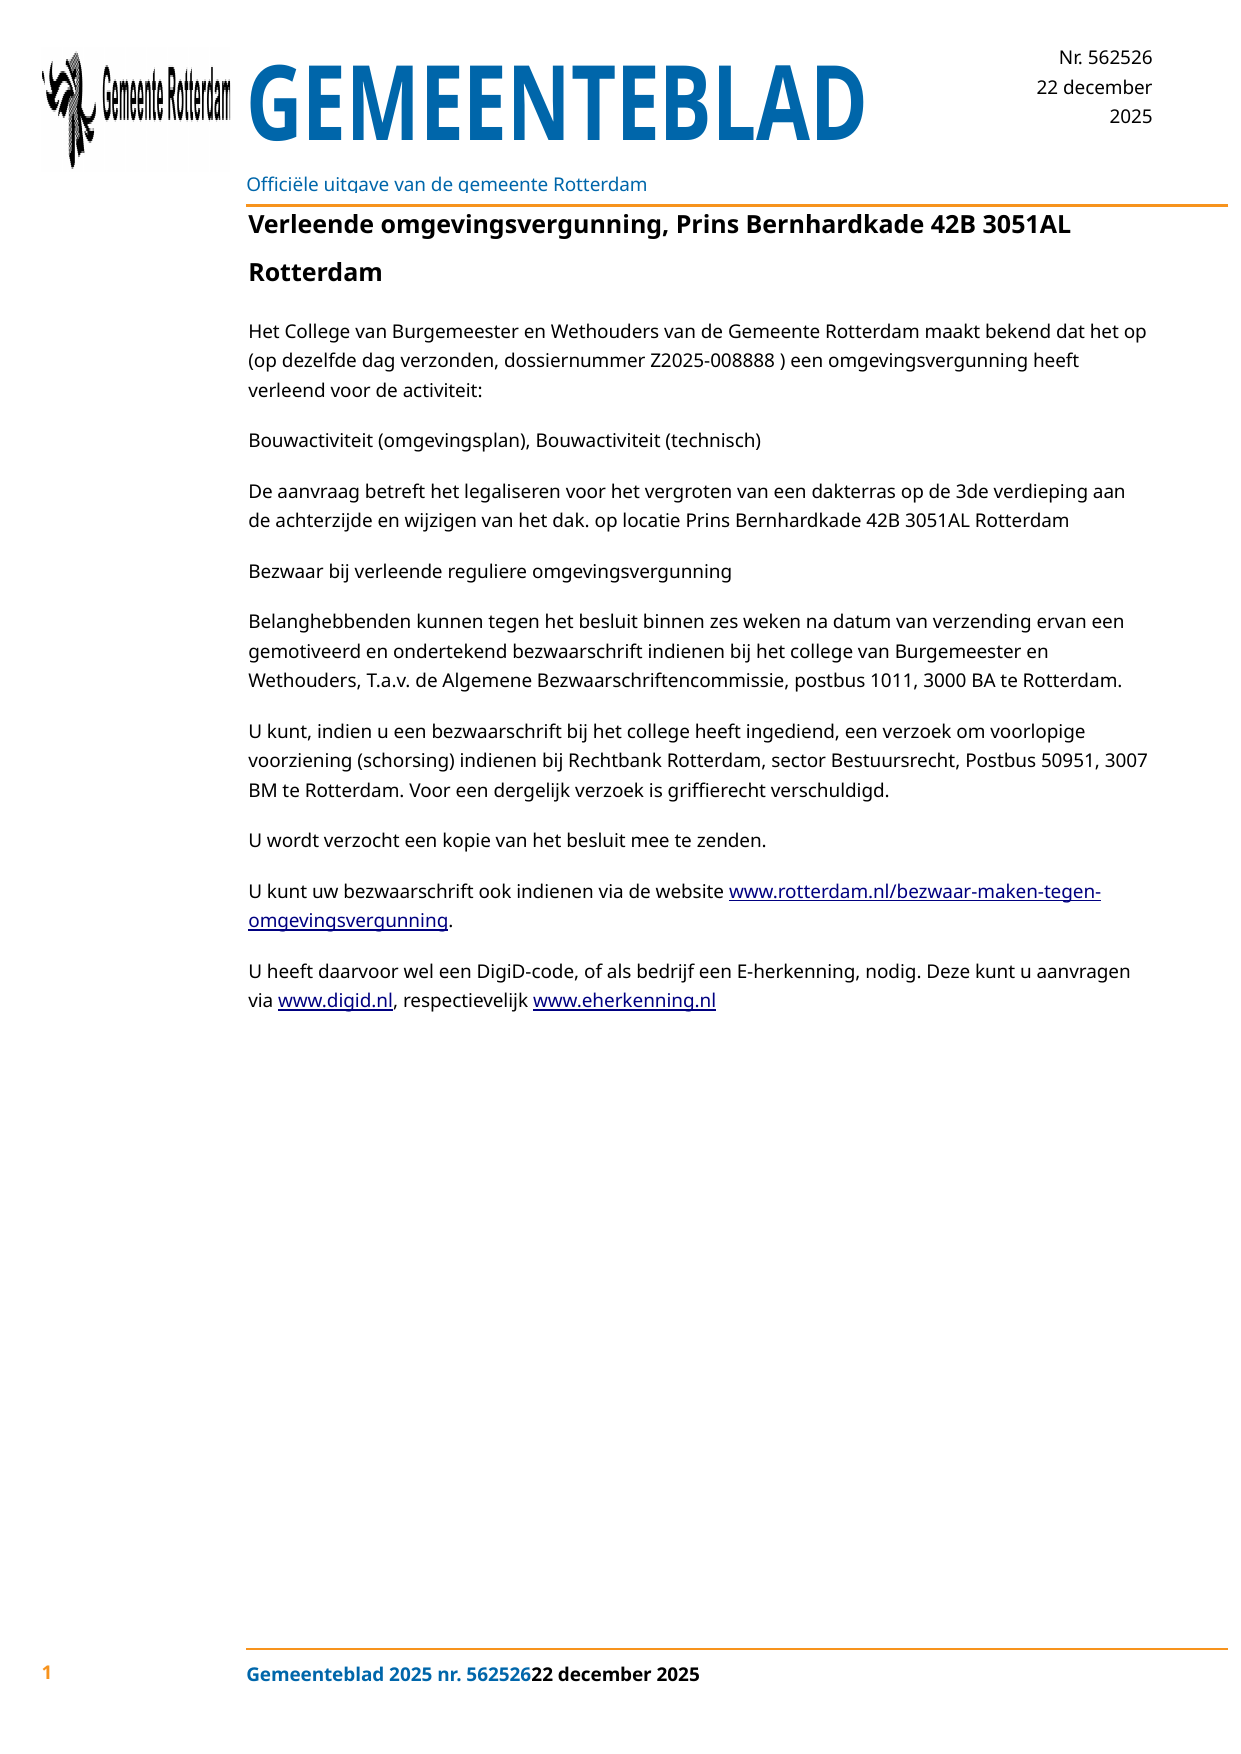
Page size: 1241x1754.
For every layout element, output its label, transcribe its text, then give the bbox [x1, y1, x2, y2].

text Belanghebbenden kunnen tegen het besluit binnen zes weken na datum van verzending ervan een gemotiveerd en ondertekend bezwaarschrift indienen bij het college van Burgemeester en Wethouders, T.a.v. de Algemene Bezwaarschriftencommissie, postbus 1011, 3000 BA te Rotterdam. [248, 608, 1152, 693]
text Bezwaar bij verleende reguliere omgevingsvergunning [248, 558, 1152, 584]
text U kunt uw bezwaarschrift ook indienen via de website www.rotterdam.nl/bezwaar-maken-tegen-omgevingsvergunning. [248, 878, 1152, 933]
text De aanvraag betreft het legaliseren voor het vergroten van een dakterras op de 3de verdieping aan de achterzijde en wijzigen van het dak. op locatie Prins Bernhardkade 42B 3051AL Rotterdam [248, 478, 1152, 533]
text U kunt, indien u een bezwaarschrift bij het college heeft ingediend, een verzoek om voorlopige voorziening (schorsing) indienen bij Rechtbank Rotterdam, sector Bestuursrecht, Postbus 50951, 3007 BM te Rotterdam. Voor een dergelijk verzoek is griffierecht verschuldigd. [248, 718, 1152, 803]
text U wordt verzocht een kopie van het besluit mee te zenden. [248, 827, 1152, 853]
picture [41, 47, 231, 172]
text U heeft daarvoor wel een DigiD-code, of als bedrijf een E-herkenning, nodig. Deze kunt u aanvragen via www.digid.nl, respectievelijk www.eherkenning.nl [248, 958, 1152, 1013]
text Bouwactiviteit (omgevingsplan), Bouwactiviteit (technisch) [248, 427, 1152, 453]
text Het College van Burgemeester en Wethouders van de Gemeente Rotterdam maakt bekend dat het op (op dezelfde dag verzonden, dossiernummer Z2025-008888 ) een omgevingsvergunning heeft verleend voor de activiteit: [248, 318, 1152, 403]
text Verleende omgevingsvergunning, Prins Bernhardkade 42B 3051AL Rotterdam [248, 207, 1152, 288]
